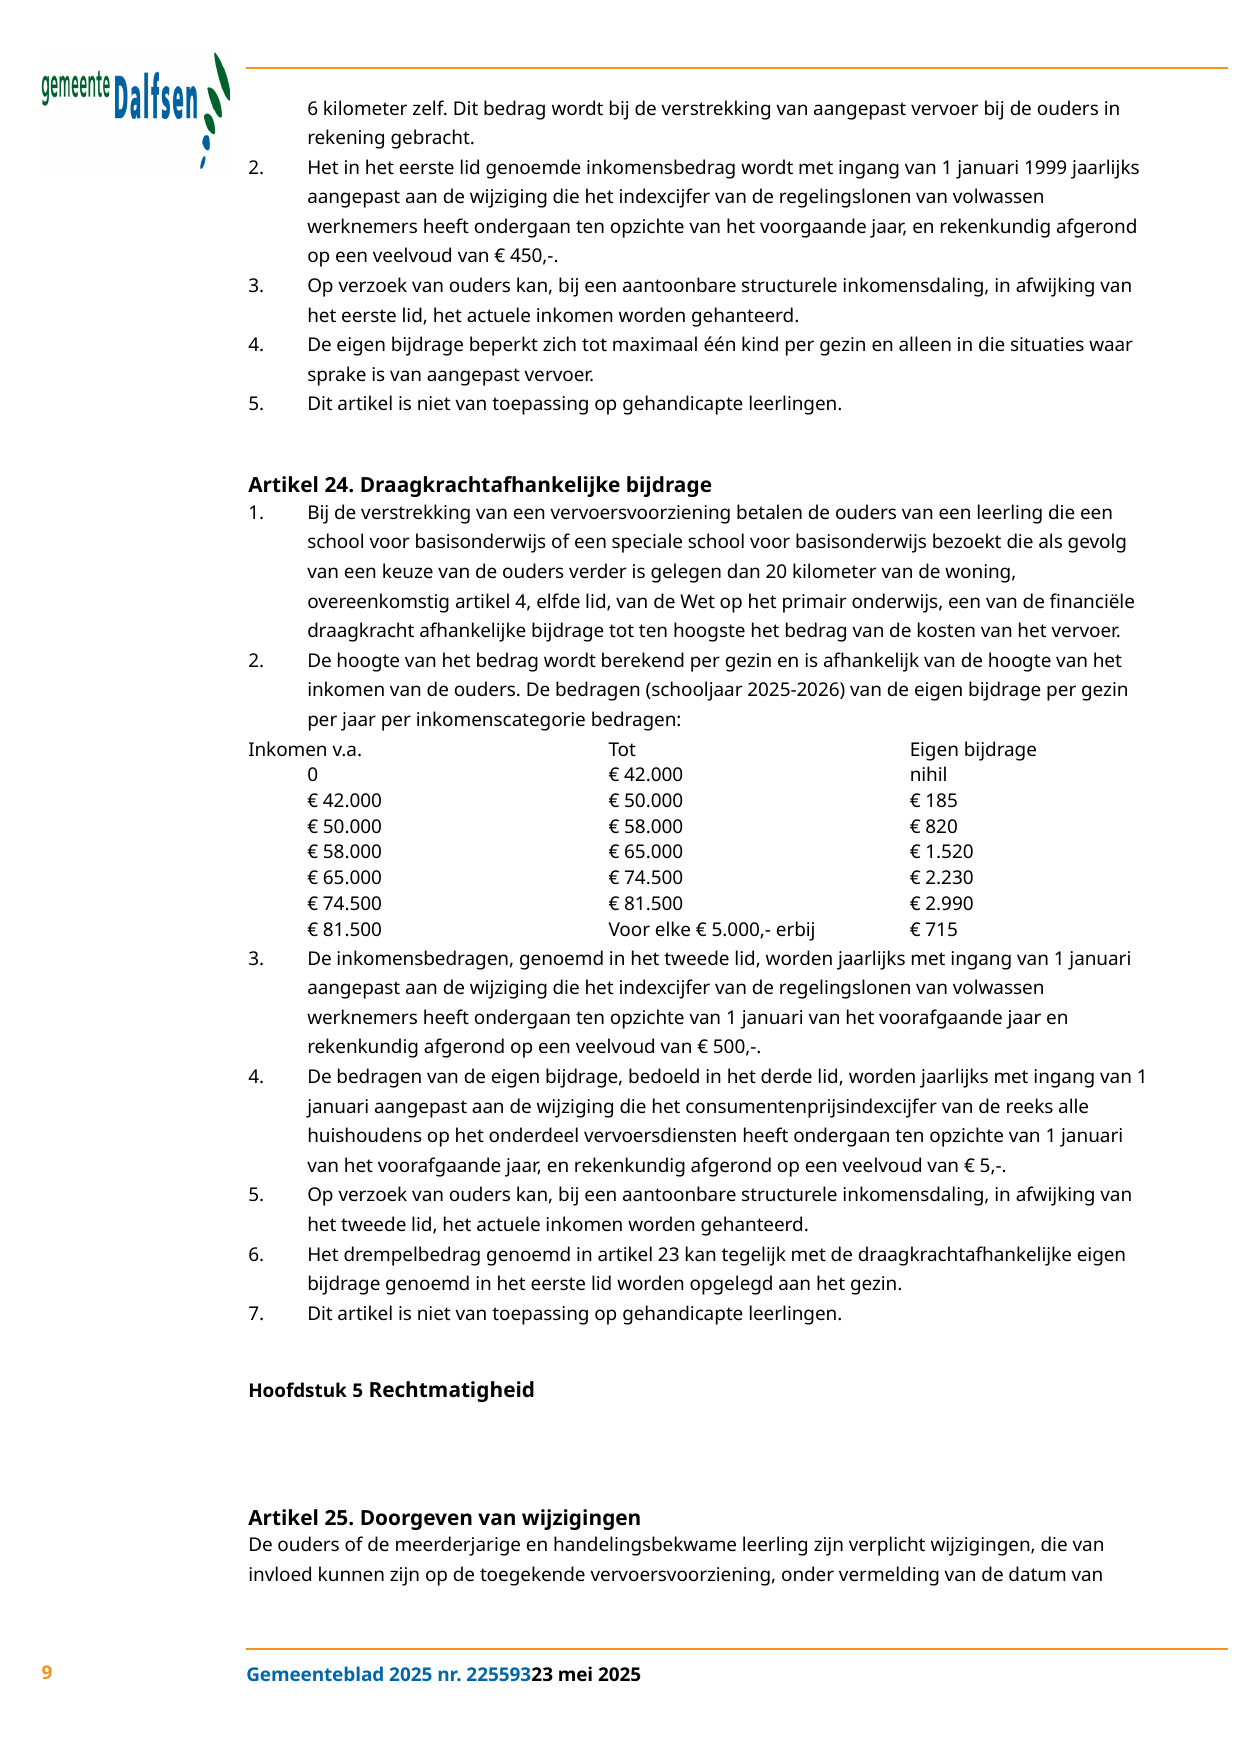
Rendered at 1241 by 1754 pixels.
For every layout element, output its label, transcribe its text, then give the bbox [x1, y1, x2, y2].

text Hoofdstuk 5 Rechtmatigheid [248, 1375, 1152, 1403]
list 6 kilometer zelf. Dit bedrag wordt bij de verstrekking van aangepast vervoer bij de ouders in rekening gebracht. [248, 95, 1152, 150]
picture [41, 47, 231, 172]
table_header Eigen bijdrage [850, 736, 1152, 762]
list Dit artikel is niet van toepassing op gehandicapte leerlingen. [248, 391, 1152, 416]
table_cell € 820 [850, 813, 1152, 839]
list De hoogte van het bedrag wordt berekend per gezin en is afhankelijk van de hoogte van het inkomen van de ouders. De bedragen (schooljaar 2025-2026) van de eigen bijdrage per gezin per jaar per inkomenscategorie bedragen: [248, 647, 1152, 732]
table_cell Voor elke € 5.000,- erbij [549, 916, 850, 942]
table_cell € 42.000 [248, 787, 549, 813]
table_cell € 1.520 [850, 839, 1152, 864]
table_cell € 74.500 [549, 865, 850, 890]
table_cell € 58.000 [549, 813, 850, 839]
table_cell € 42.000 [549, 762, 850, 787]
list Op verzoek van ouders kan, bij een aantoonbare structurele inkomensdaling, in afwijking van het tweede lid, het actuele inkomen worden gehanteerd. [248, 1182, 1152, 1237]
text Artikel 24. Draagkrachtafhankelijke bijdrage [248, 471, 1152, 499]
table_cell € 81.500 [248, 916, 549, 942]
table_cell € 50.000 [549, 787, 850, 813]
list Het drempelbedrag genoemd in artikel 23 kan tegelijk met de draagkrachtafhankelijke eigen bijdrage genoemd in het eerste lid worden opgelegd aan het gezin. [248, 1241, 1152, 1296]
table_cell € 65.000 [549, 839, 850, 864]
text De ouders of de meerderjarige en handelingsbekwame leerling zijn verplicht wijzigingen, die van invloed kunnen zijn op de toegekende vervoersvoorziening, onder vermelding van de datum van [248, 1532, 1152, 1587]
list Het in het eerste lid genoemde inkomensbedrag wordt met ingang van 1 januari 1999 jaarlijks aangepast aan de wijziging die het indexcijfer van de regelingslonen van volwassen werknemers heeft ondergaan ten opzichte van het voorgaande jaar, en rekenkundig afgerond op een veelvoud van € 450,-. [248, 154, 1152, 268]
table_cell € 74.500 [248, 890, 549, 916]
list Op verzoek van ouders kan, bij een aantoonbare structurele inkomensdaling, in afwijking van het eerste lid, het actuele inkomen worden gehanteerd. [248, 272, 1152, 328]
list Dit artikel is niet van toepassing op gehandicapte leerlingen. [248, 1300, 1152, 1326]
text Artikel 25. Doorgeven van wijzigingen [248, 1503, 1152, 1532]
table_cell € 65.000 [248, 865, 549, 890]
table_header Inkomen v.a. [248, 736, 549, 762]
table_cell € 2.990 [850, 890, 1152, 916]
table_cell € 2.230 [850, 865, 1152, 890]
list De inkomensbedragen, genoemd in het tweede lid, worden jaarlijks met ingang van 1 januari aangepast aan de wijziging die het indexcijfer van de regelingslonen van volwassen werknemers heeft ondergaan ten opzichte van 1 januari van het voorafgaande jaar en rekenkundig afgerond op een veelvoud van € 500,-. [248, 945, 1152, 1059]
table_cell € 715 [850, 916, 1152, 942]
table_header Tot [549, 736, 850, 762]
table_cell nihil [850, 762, 1152, 787]
list De eigen bijdrage beperkt zich tot maximaal één kind per gezin en alleen in die situaties waar sprake is van aangepast vervoer. [248, 331, 1152, 387]
table_cell € 58.000 [248, 839, 549, 864]
table_cell € 185 [850, 787, 1152, 813]
table_cell € 50.000 [248, 813, 549, 839]
table_cell € 81.500 [549, 890, 850, 916]
list De bedragen van de eigen bijdrage, bedoeld in het derde lid, worden jaarlijks met ingang van 1 januari aangepast aan de wijziging die het consumentenprijsindexcijfer van de reeks alle huishoudens op het onderdeel vervoersdiensten heeft ondergaan ten opzichte van 1 januari van het voorafgaande jaar, en rekenkundig afgerond op een veelvoud van € 5,-. [248, 1063, 1152, 1178]
table_cell 0 [248, 762, 549, 787]
list Bij de verstrekking van een vervoersvoorziening betalen de ouders van een leerling die een school voor basisonderwijs of een speciale school voor basisonderwijs bezoekt die als gevolg van een keuze van de ouders verder is gelegen dan 20 kilometer van de woning, overeenkomstig artikel 4, elfde lid, van de Wet op het primair onderwijs, een van de financiële draagkracht afhankelijke bijdrage tot ten hoogste het bedrag van de kosten van het vervoer. [248, 499, 1152, 643]
